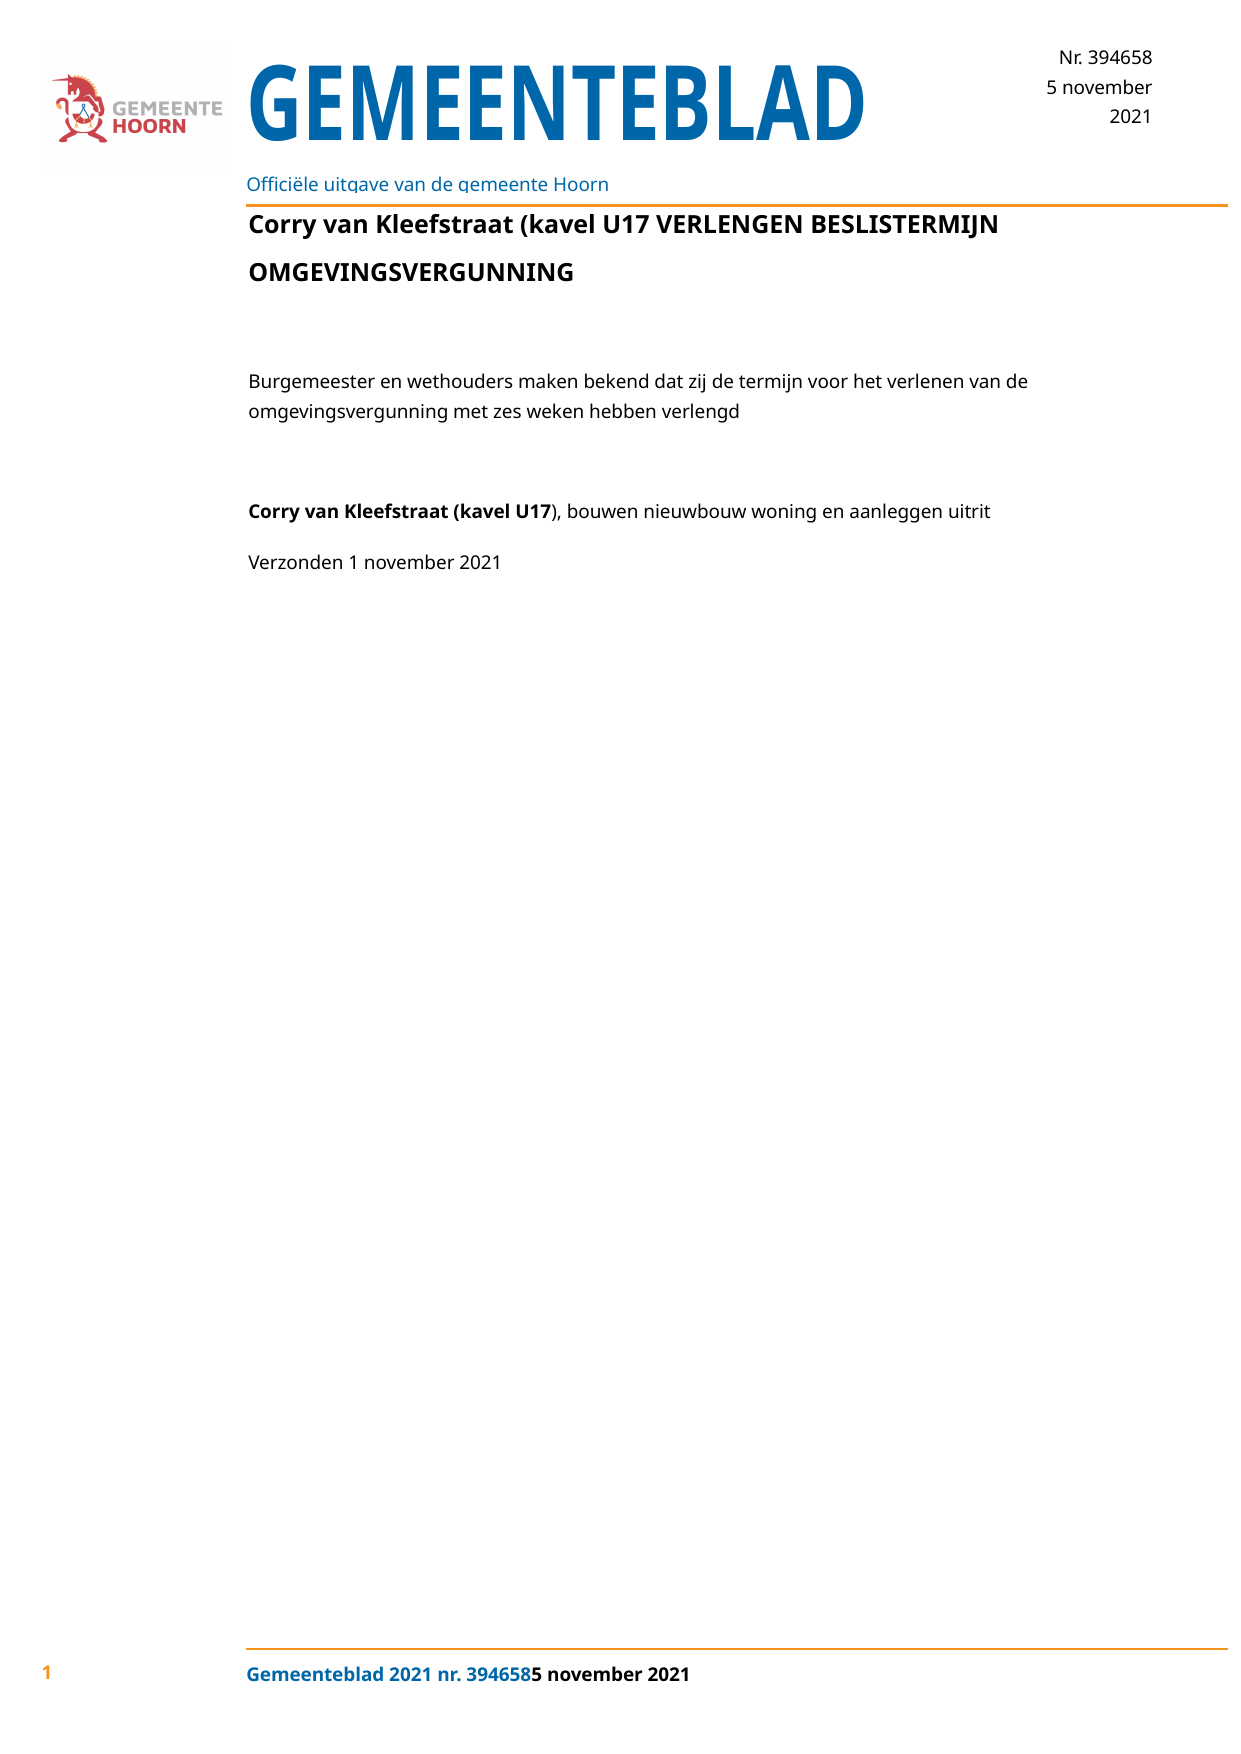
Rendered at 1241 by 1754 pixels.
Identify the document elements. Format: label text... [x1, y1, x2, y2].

text Burgemeester en wethouders maken bekend dat zij de termijn voor het verlenen van de omgevingsvergunning met zes weken hebben verlengd [248, 368, 1152, 424]
text Corry van Kleefstraat (kavel U17), bouwen nieuwbouw woning en aanleggen uitrit [248, 499, 1152, 524]
text Corry van Kleefstraat (kavel U17 VERLENGEN BESLISTERMIJN OMGEVINGSVERGUNNING [248, 207, 1152, 288]
text Verzonden 1 november 2021 [248, 549, 1152, 575]
picture [41, 47, 231, 172]
